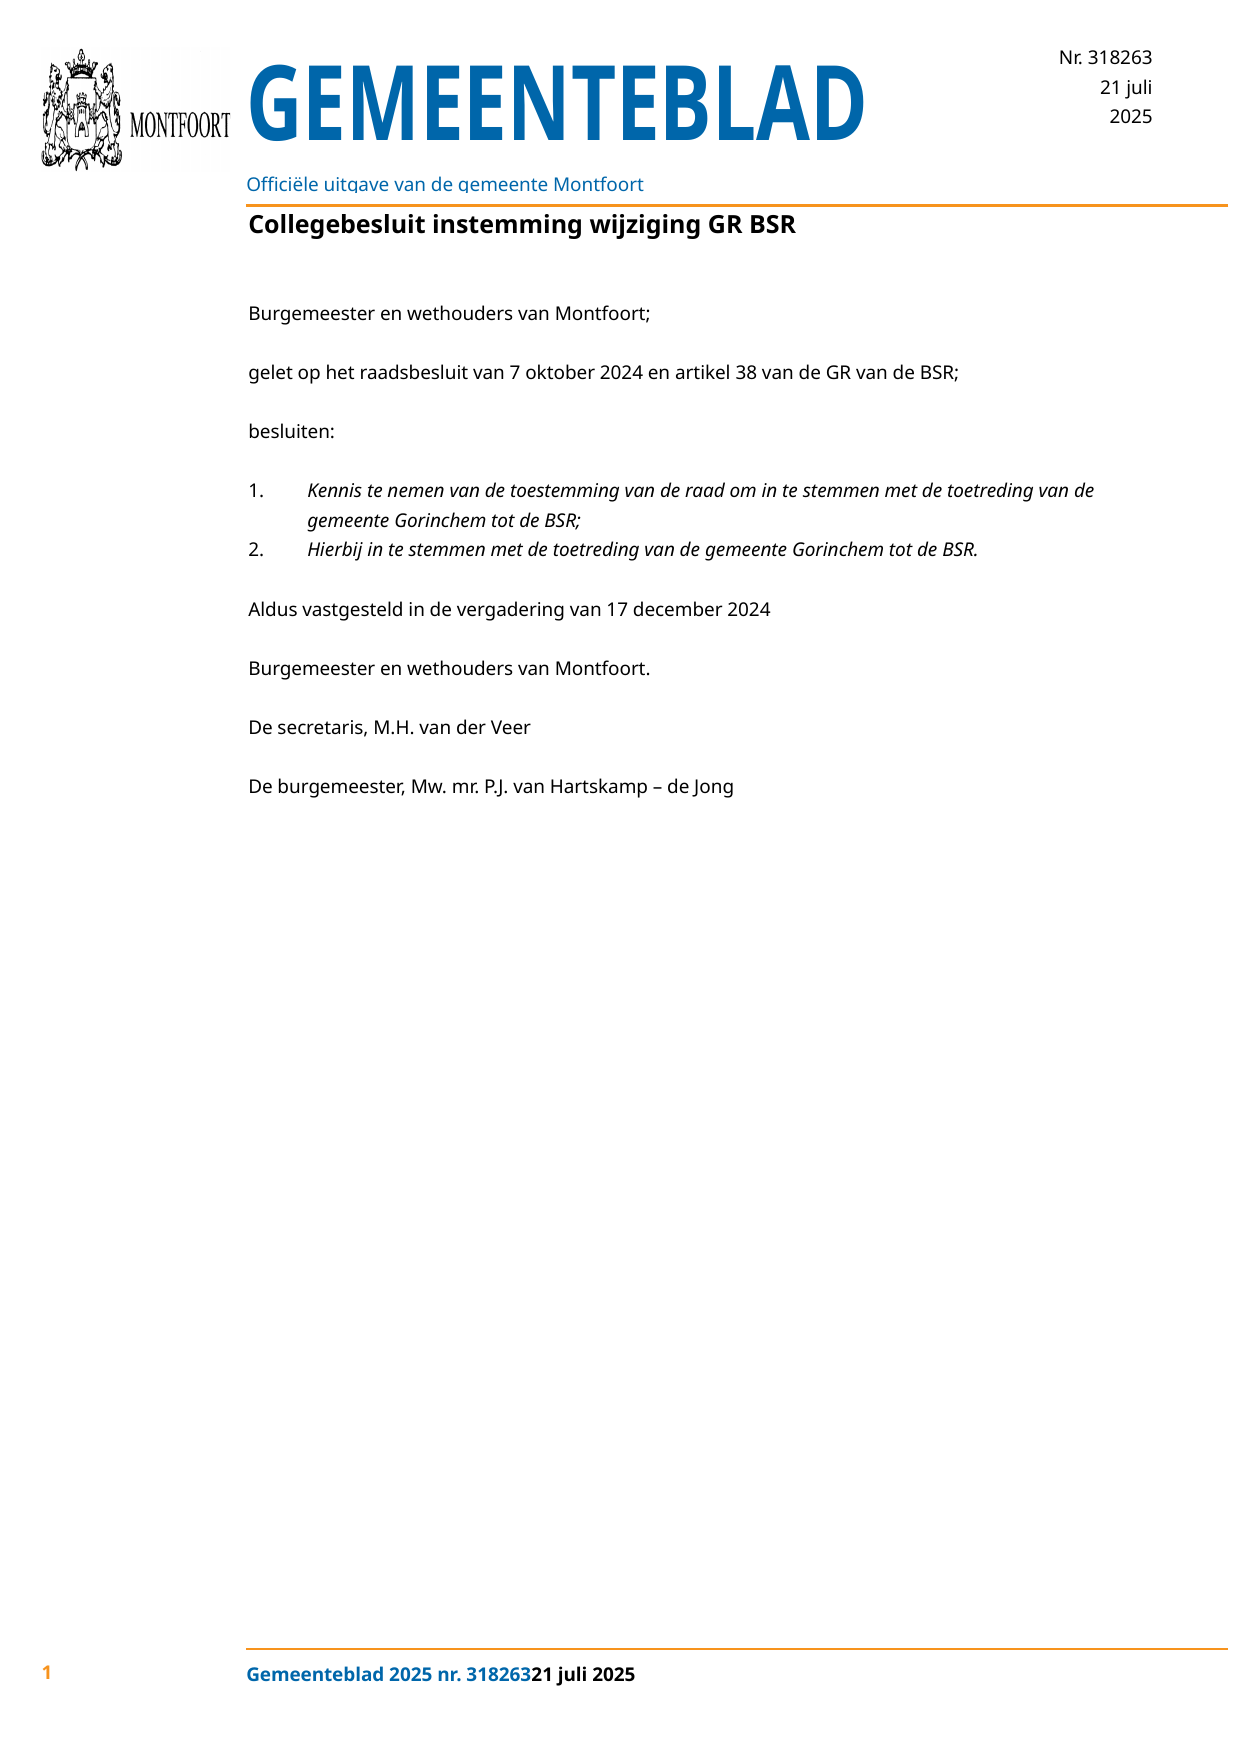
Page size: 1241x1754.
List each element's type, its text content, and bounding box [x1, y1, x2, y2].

text besluiten: [248, 418, 1152, 444]
list Hierbij in te stemmen met de toetreding van de gemeente Gorinchem tot de BSR. [248, 537, 1152, 562]
text Burgemeester en wethouders van Montfoort. [248, 655, 1152, 681]
text Collegebesluit instemming wijziging GR BSR [248, 207, 1152, 241]
picture [41, 47, 231, 172]
text De burgemeester, Mw. mr. P.J. van Hartskamp – de Jong [248, 773, 1152, 799]
text Burgemeester en wethouders van Montfoort; [248, 300, 1152, 326]
text De secretaris, M.H. van der Veer [248, 714, 1152, 740]
text Aldus vastgesteld in de vergadering van 17 december 2024 [248, 596, 1152, 621]
text gelet op het raadsbesluit van 7 oktober 2024 en artikel 38 van de GR van de BSR; [248, 359, 1152, 385]
list Kennis te nemen van de toestemming van de raad om in te stemmen met de toetreding van de gemeente Gorinchem tot de BSR; [248, 477, 1152, 533]
